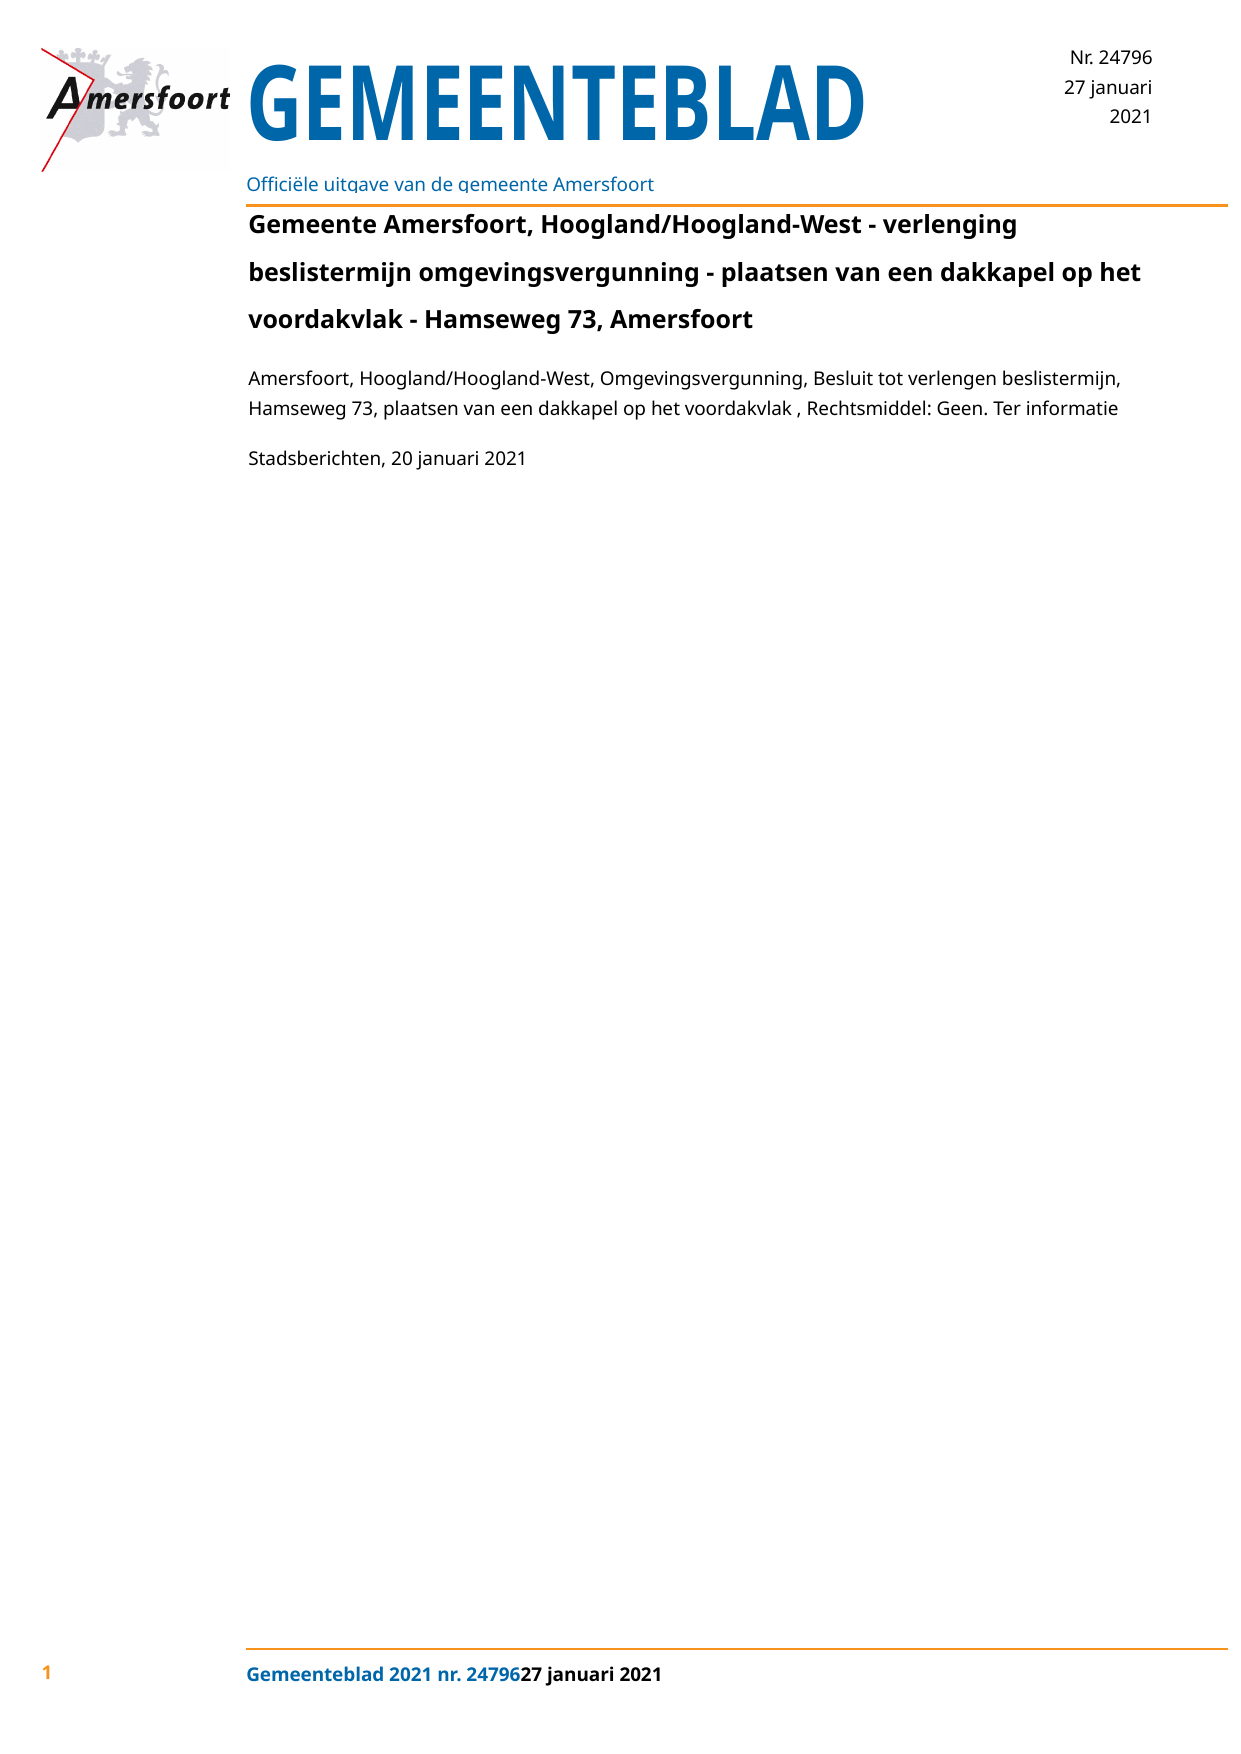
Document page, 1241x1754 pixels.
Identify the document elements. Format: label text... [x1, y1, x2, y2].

text Stadsberichten, 20 januari 2021 [248, 446, 1152, 471]
text Gemeente Amersfoort, Hoogland/Hoogland-West - verlenging beslistermijn omgevingsvergunning - plaatsen van een dakkapel op het voordakvlak - Hamseweg 73, Amersfoort [248, 207, 1152, 336]
text Amersfoort, Hoogland/Hoogland-West, Omgevingsvergunning, Besluit tot verlengen beslistermijn, Hamseweg 73, plaatsen van een dakkapel op het voordakvlak , Rechtsmiddel: Geen. Ter informatie [248, 366, 1152, 421]
picture [41, 47, 231, 172]
